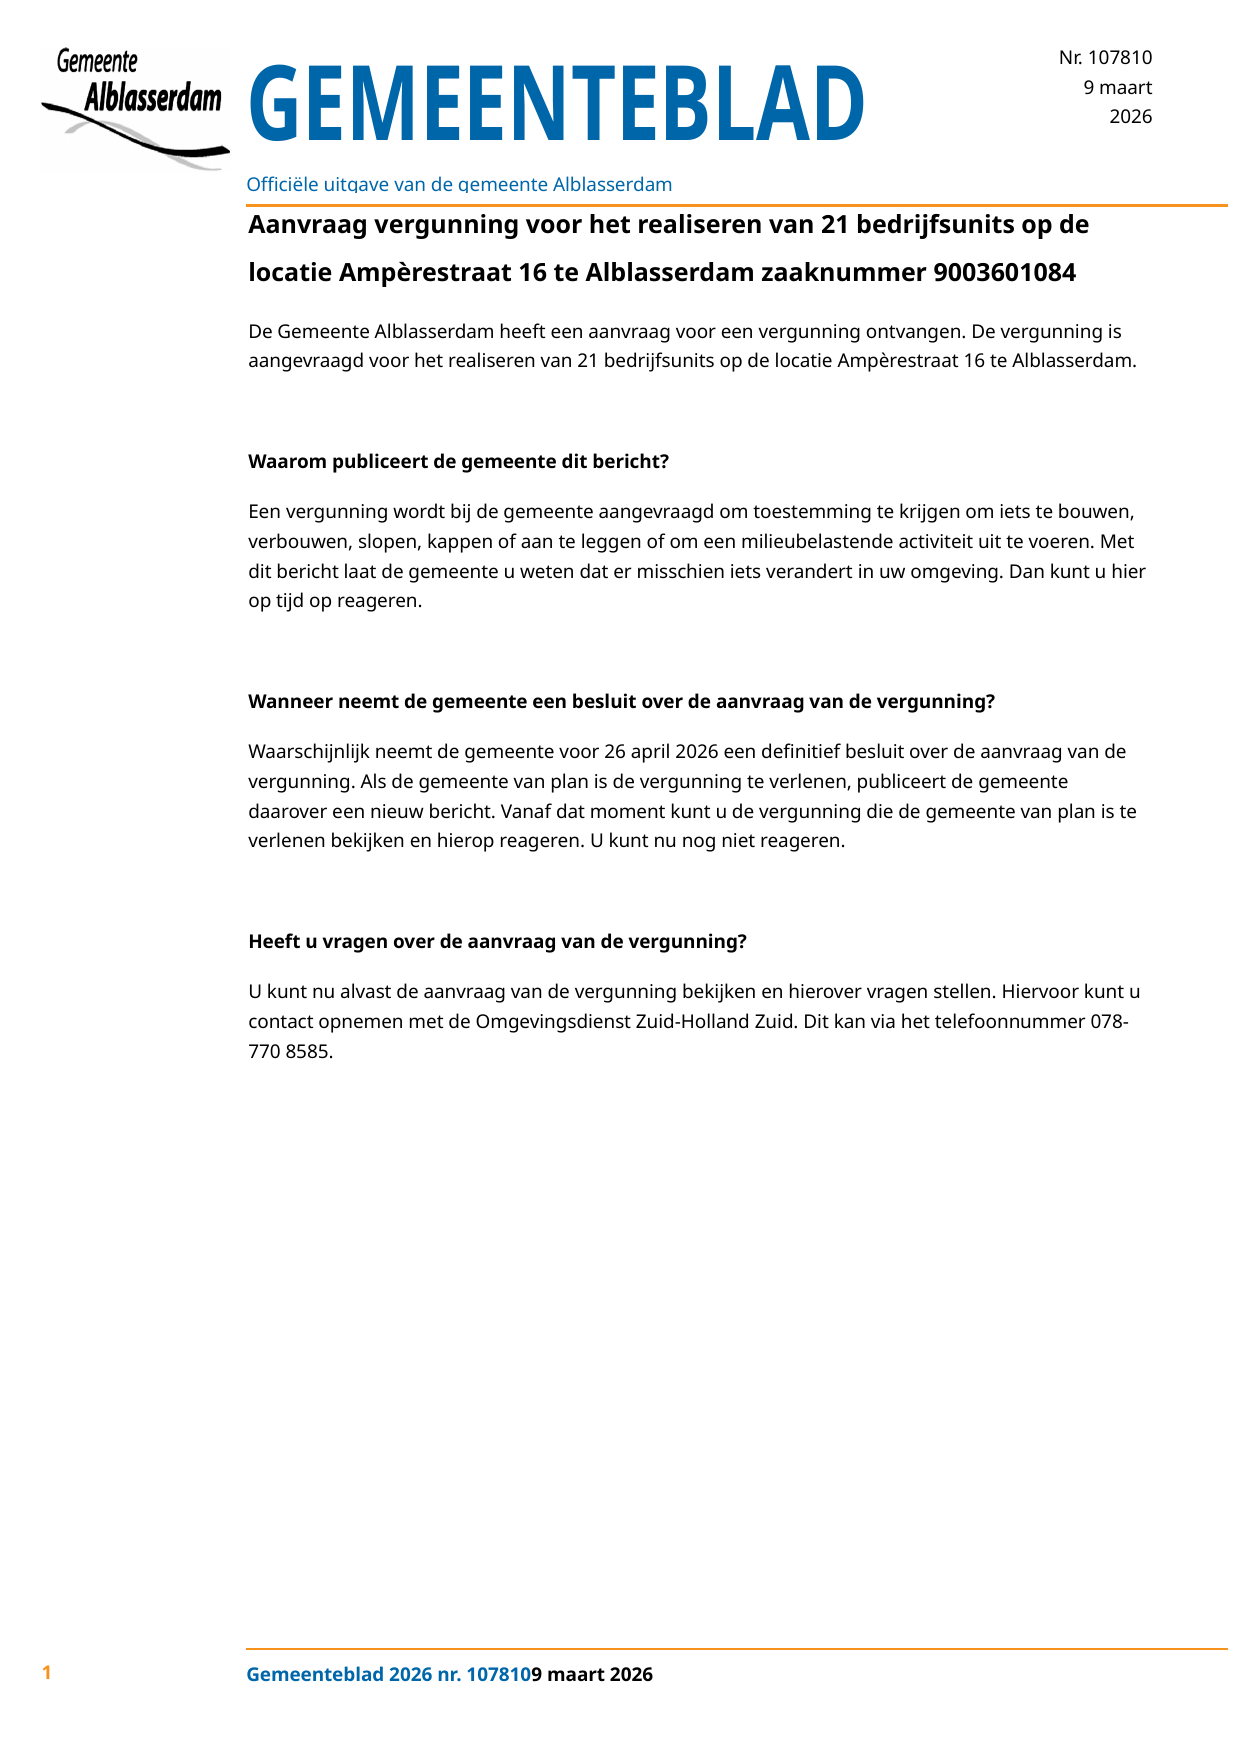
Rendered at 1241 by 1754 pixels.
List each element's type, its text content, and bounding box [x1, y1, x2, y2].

text U kunt nu alvast de aanvraag van de vergunning bekijken en hierover vragen stellen. Hiervoor kunt u contact opnemen met de Omgevingsdienst Zuid-Holland Zuid. Dit kan via het telefoonnummer 078-770 8585. [248, 979, 1152, 1064]
text De Gemeente Alblasserdam heeft een aanvraag voor een vergunning ontvangen. De vergunning is aangevraagd voor het realiseren van 21 bedrijfsunits op de locatie Ampèrestraat 16 te Alblasserdam. [248, 318, 1152, 373]
text Aanvraag vergunning voor het realiseren van 21 bedrijfsunits op de locatie Ampèrestraat 16 te Alblasserdam zaaknummer 9003601084 [248, 207, 1152, 288]
text Waarschijnlijk neemt de gemeente voor 26 april 2026 een definitief besluit over de aanvraag van de vergunning. Als de gemeente van plan is de vergunning te verlenen, publiceert de gemeente daarover een nieuw bericht. Vanaf dat moment kunt u de vergunning die de gemeente van plan is te verlenen bekijken en hierop reageren. U kunt nu nog niet reageren. [248, 739, 1152, 853]
text Waarom publiceert de gemeente dit bericht? [248, 448, 1152, 474]
text Een vergunning wordt bij de gemeente aangevraagd om toestemming te krijgen om iets te bouwen, verbouwen, slopen, kappen of aan te leggen of om een milieubelastende activiteit uit te voeren. Met dit bericht laat de gemeente u weten dat er misschien iets verandert in uw omgeving. Dan kunt u hier op tijd op reageren. [248, 499, 1152, 613]
text Heeft u vragen over de aanvraag van de vergunning? [248, 928, 1152, 954]
text Wanneer neemt de gemeente een besluit over de aanvraag van de vergunning? [248, 688, 1152, 714]
picture [41, 47, 231, 172]
